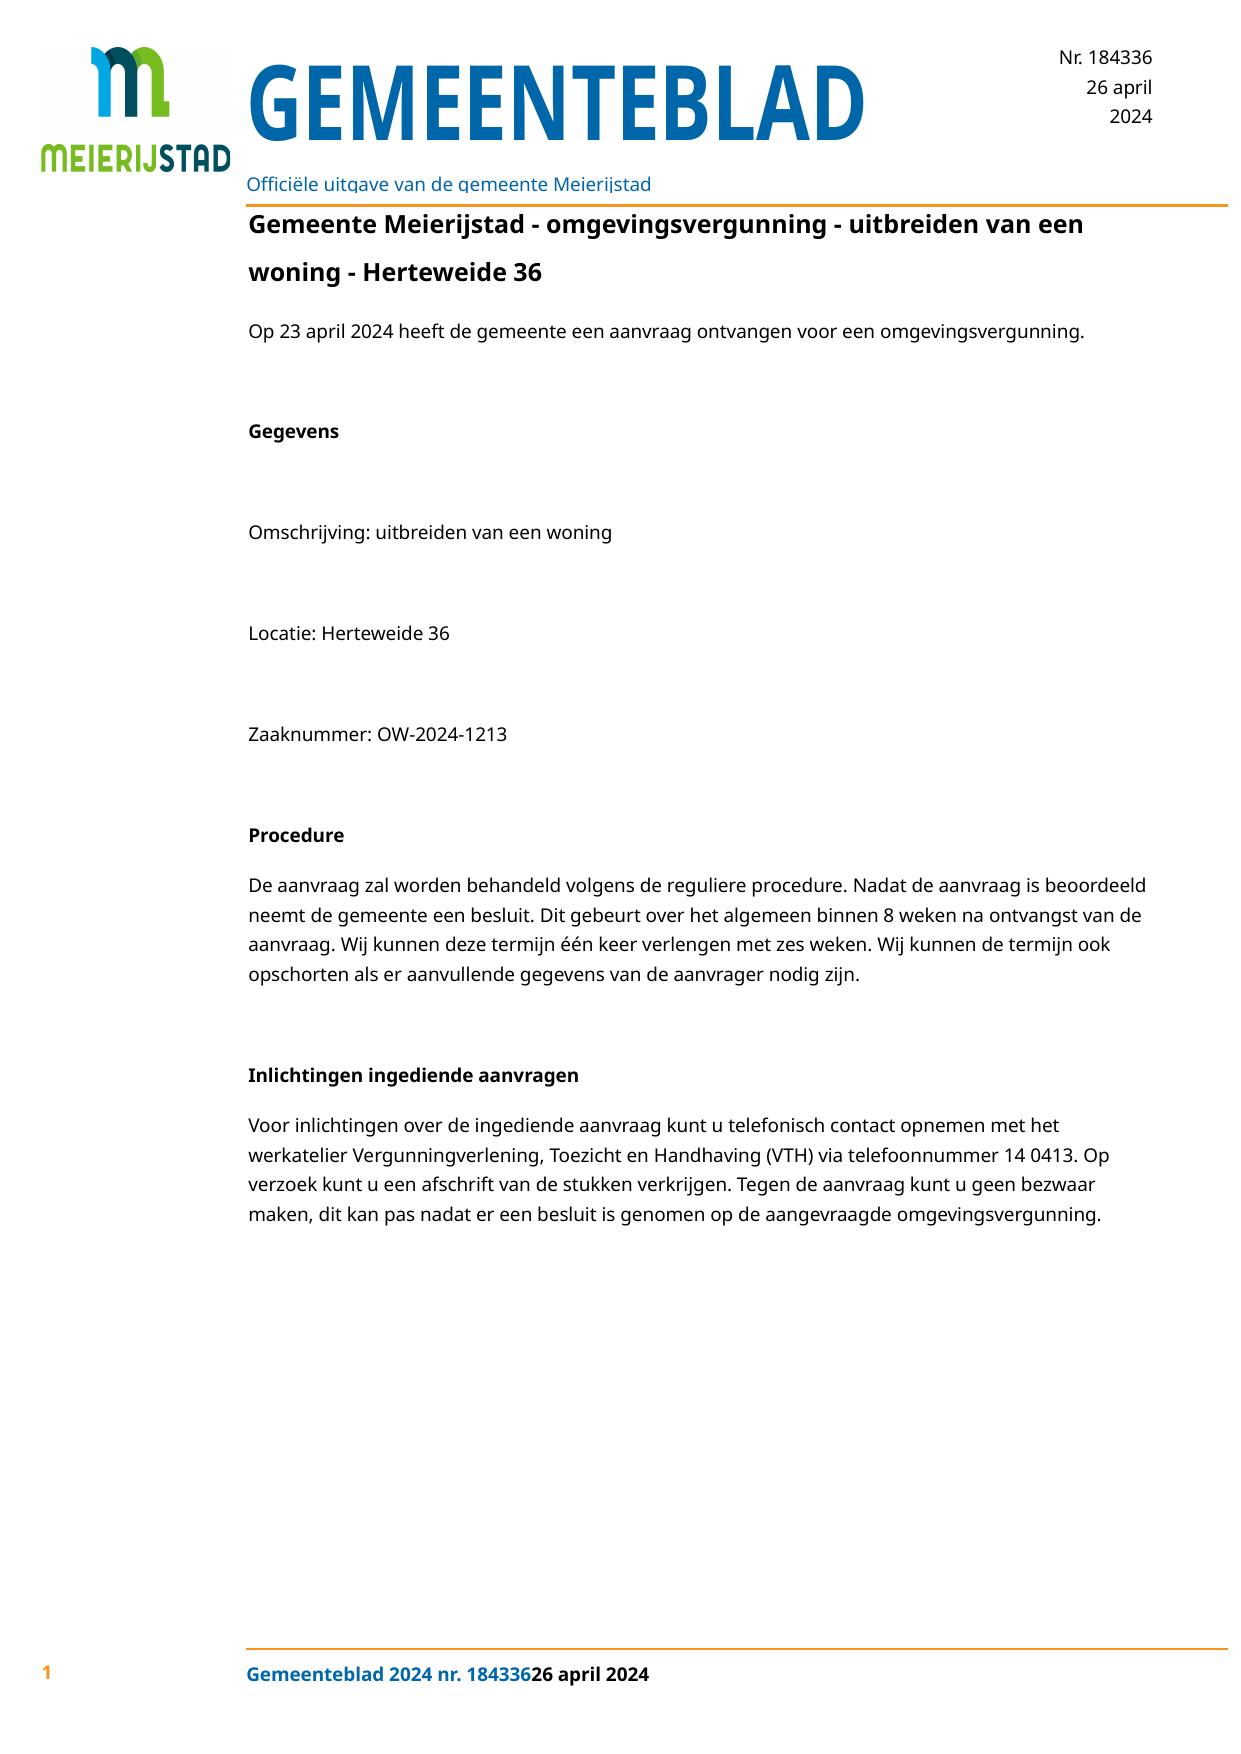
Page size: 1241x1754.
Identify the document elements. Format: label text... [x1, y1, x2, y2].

text Inlichtingen ingediende aanvragen [248, 1062, 1152, 1088]
text Op 23 april 2024 heeft de gemeente een aanvraag ontvangen voor een omgevingsvergunning. [248, 318, 1152, 344]
text Gemeente Meierijstad - omgevingsvergunning - uitbreiden van een woning - Herteweide 36 [248, 207, 1152, 288]
text Gegevens [248, 419, 1152, 444]
text Locatie: Herteweide 36 [248, 620, 1152, 646]
text Zaaknummer: OW-2024-1213 [248, 721, 1152, 747]
text Voor inlichtingen over de ingediende aanvraag kunt u telefonisch contact opnemen met het werkatelier Vergunningverlening, Toezicht en Handhaving (VTH) via telefoonnummer 14 0413. Op verzoek kunt u een afschrift van de stukken verkrijgen. Tegen de aanvraag kunt u geen bezwaar maken, dit kan pas nadat er een besluit is genomen op de aangevraagde omgevingsvergunning. [248, 1112, 1152, 1227]
text Omschrijving: uitbreiden van een woning [248, 519, 1152, 545]
text De aanvraag zal worden behandeld volgens de reguliere procedure. Nadat de aanvraag is beoordeeld neemt de gemeente een besluit. Dit gebeurt over het algemeen binnen 8 weken na ontvangst van de aanvraag. Wij kunnen deze termijn één keer verlengen met zes weken. Wij kunnen de termijn ook opschorten als er aanvullende gegevens van de aanvrager nodig zijn. [248, 872, 1152, 987]
text Procedure [248, 822, 1152, 848]
picture [41, 47, 231, 172]
